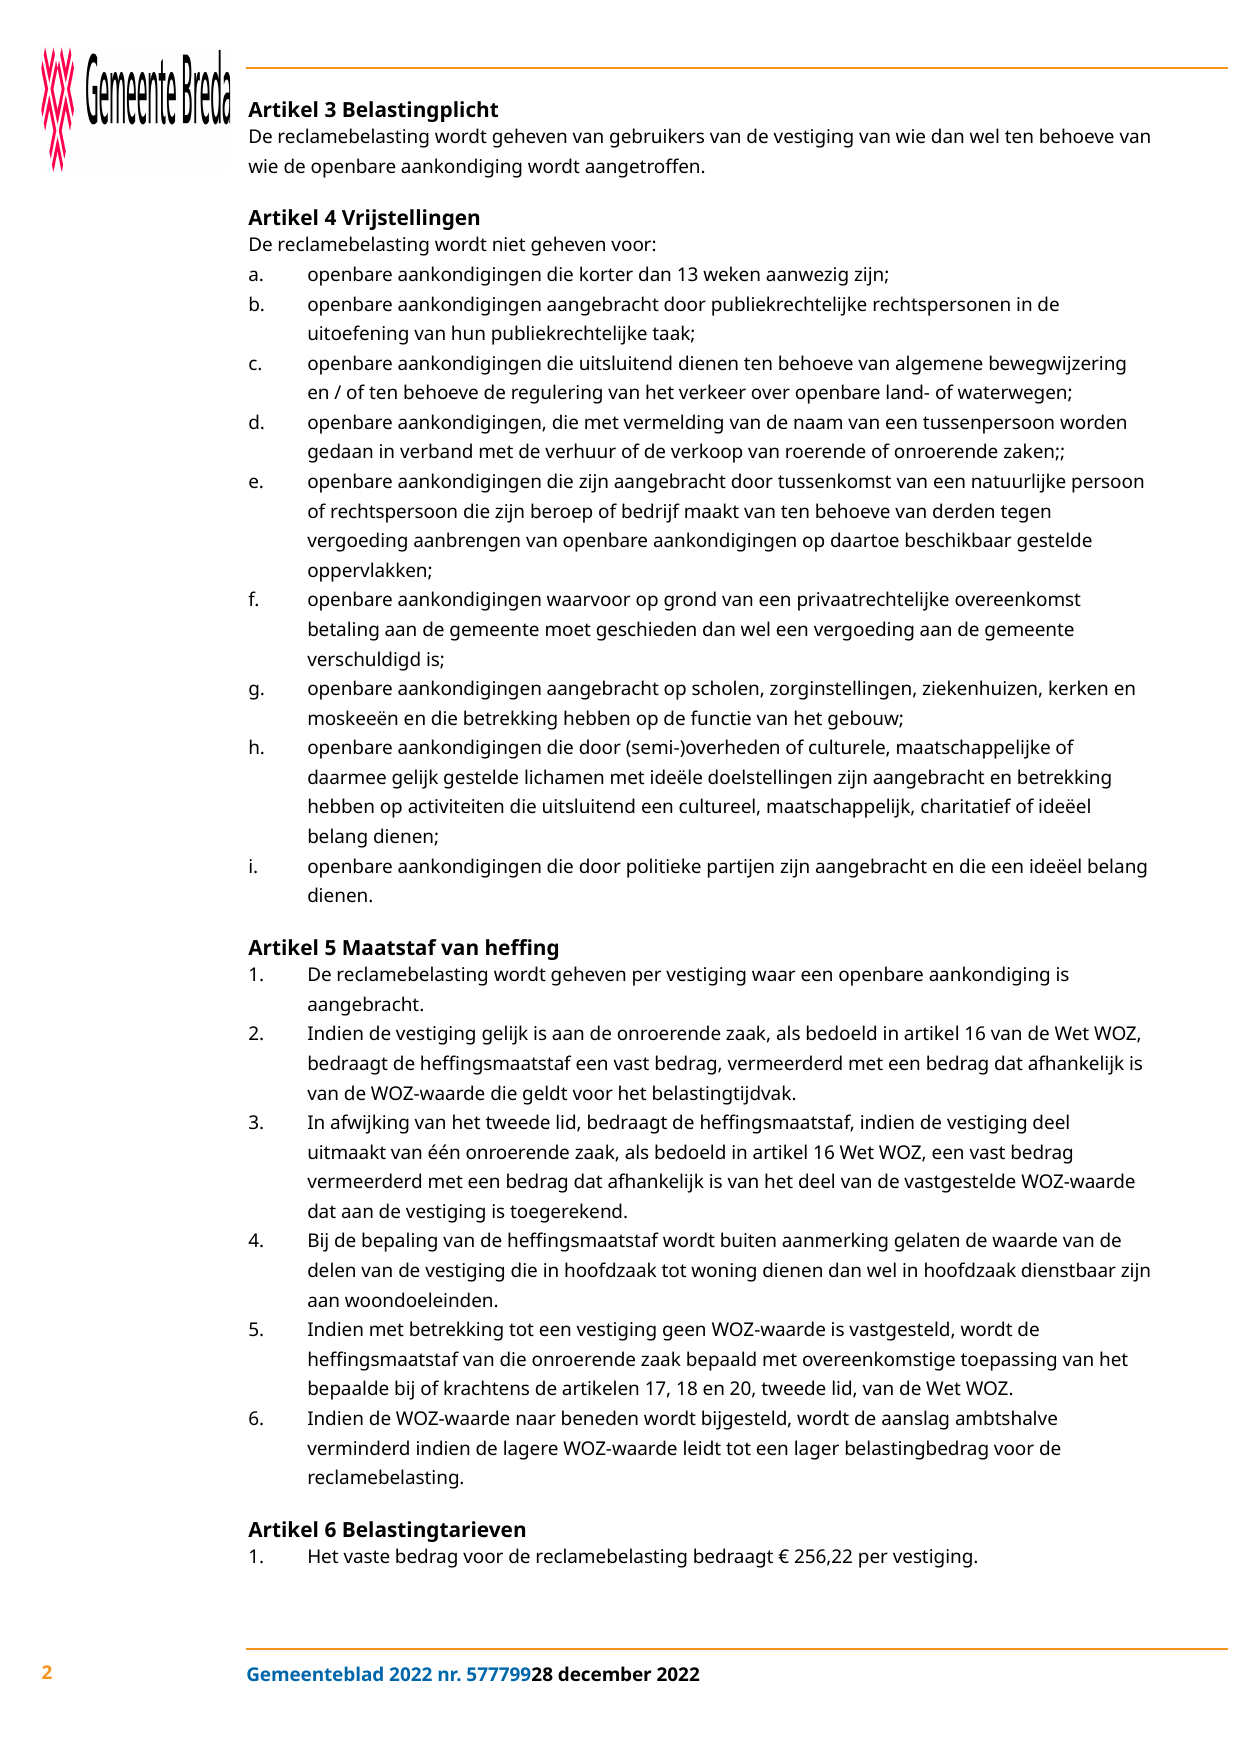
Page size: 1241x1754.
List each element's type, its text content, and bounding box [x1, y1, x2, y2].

list Bij de bepaling van de heffingsmaatstaf wordt buiten aanmerking gelaten de waarde van de delen van de vestiging die in hoofdzaak tot woning dienen dan wel in hoofdzaak dienstbaar zijn aan woondoeleinden. [248, 1228, 1152, 1312]
list openbare aankondigingen die korter dan 13 weken aanwezig zijn; [248, 261, 1152, 287]
list openbare aankondigingen die door (semi-)overheden of culturele, maatschappelijke of daarmee gelijk gestelde lichamen met ideële doelstellingen zijn aangebracht en betrekking hebben op activiteiten die uitsluitend een cultureel, maatschappelijk, charitatief of ideëel belang dienen; [248, 734, 1152, 849]
text De reclamebelasting wordt niet geheven voor: [248, 232, 1152, 257]
text Artikel 5 Maatstaf van heffing [248, 933, 1152, 961]
list openbare aankondigingen die uitsluitend dienen ten behoeve van algemene bewegwijzering en / of ten behoeve de regulering van het verkeer over openbare land- of waterwegen; [248, 350, 1152, 405]
text Artikel 3 Belastingplicht [248, 95, 1152, 123]
list openbare aankondigingen aangebracht op scholen, zorginstellingen, ziekenhuizen, kerken en moskeeën en die betrekking hebben op de functie van het gebouw; [248, 675, 1152, 731]
text Artikel 6 Belastingtarieven [248, 1515, 1152, 1543]
list De reclamebelasting wordt geheven per vestiging waar een openbare aankondiging is aangebracht. [248, 961, 1152, 1017]
list openbare aankondigingen waarvoor op grond van een privaatrechtelijke overeenkomst betaling aan de gemeente moet geschieden dan wel een vergoeding aan de gemeente verschuldigd is; [248, 587, 1152, 672]
picture [41, 47, 231, 172]
list openbare aankondigingen die zijn aangebracht door tussenkomst van een natuurlijke persoon of rechtspersoon die zijn beroep of bedrijf maakt van ten behoeve van derden tegen vergoeding aanbrengen van openbare aankondigingen op daartoe beschikbaar gestelde oppervlakken; [248, 468, 1152, 583]
list Indien met betrekking tot een vestiging geen WOZ-waarde is vastgesteld, wordt de heffingsmaatstaf van die onroerende zaak bepaald met overeenkomstige toepassing van het bepaalde bij of krachtens de artikelen 17, 18 en 20, tweede lid, van de Wet WOZ. [248, 1316, 1152, 1401]
list Indien de WOZ-waarde naar beneden wordt bijgesteld, wordt de aanslag ambtshalve verminderd indien de lagere WOZ-waarde leidt tot een lager belastingbedrag voor de reclamebelasting. [248, 1405, 1152, 1490]
text De reclamebelasting wordt geheven van gebruikers van de vestiging van wie dan wel ten behoeve van wie de openbare aankondiging wordt aangetroffen. [248, 123, 1152, 178]
list openbare aankondigingen aangebracht door publiekrechtelijke rechtspersonen in de uitoefening van hun publiekrechtelijke taak; [248, 291, 1152, 346]
list Het vaste bedrag voor de reclamebelasting bedraagt € 256,22 per vestiging. [248, 1543, 1152, 1569]
list Indien de vestiging gelijk is aan de onroerende zaak, als bedoeld in artikel 16 van de Wet WOZ, bedraagt de heffingsmaatstaf een vast bedrag, vermeerderd met een bedrag dat afhankelijk is van de WOZ-waarde die geldt voor het belastingtijdvak. [248, 1021, 1152, 1105]
list openbare aankondigingen die door politieke partijen zijn aangebracht en die een ideëel belang dienen. [248, 853, 1152, 908]
list openbare aankondigingen, die met vermelding van de naam van een tussenpersoon worden gedaan in verband met de verhuur of de verkoop van roerende of onroerende zaken;; [248, 409, 1152, 464]
text Artikel 4 Vrijstellingen [248, 203, 1152, 232]
list In afwijking van het tweede lid, bedraagt de heffingsmaatstaf, indien de vestiging deel uitmaakt van één onroerende zaak, als bedoeld in artikel 16 Wet WOZ, een vast bedrag vermeerderd met een bedrag dat afhankelijk is van het deel van de vastgestelde WOZ-waarde dat aan de vestiging is toegerekend. [248, 1109, 1152, 1224]
